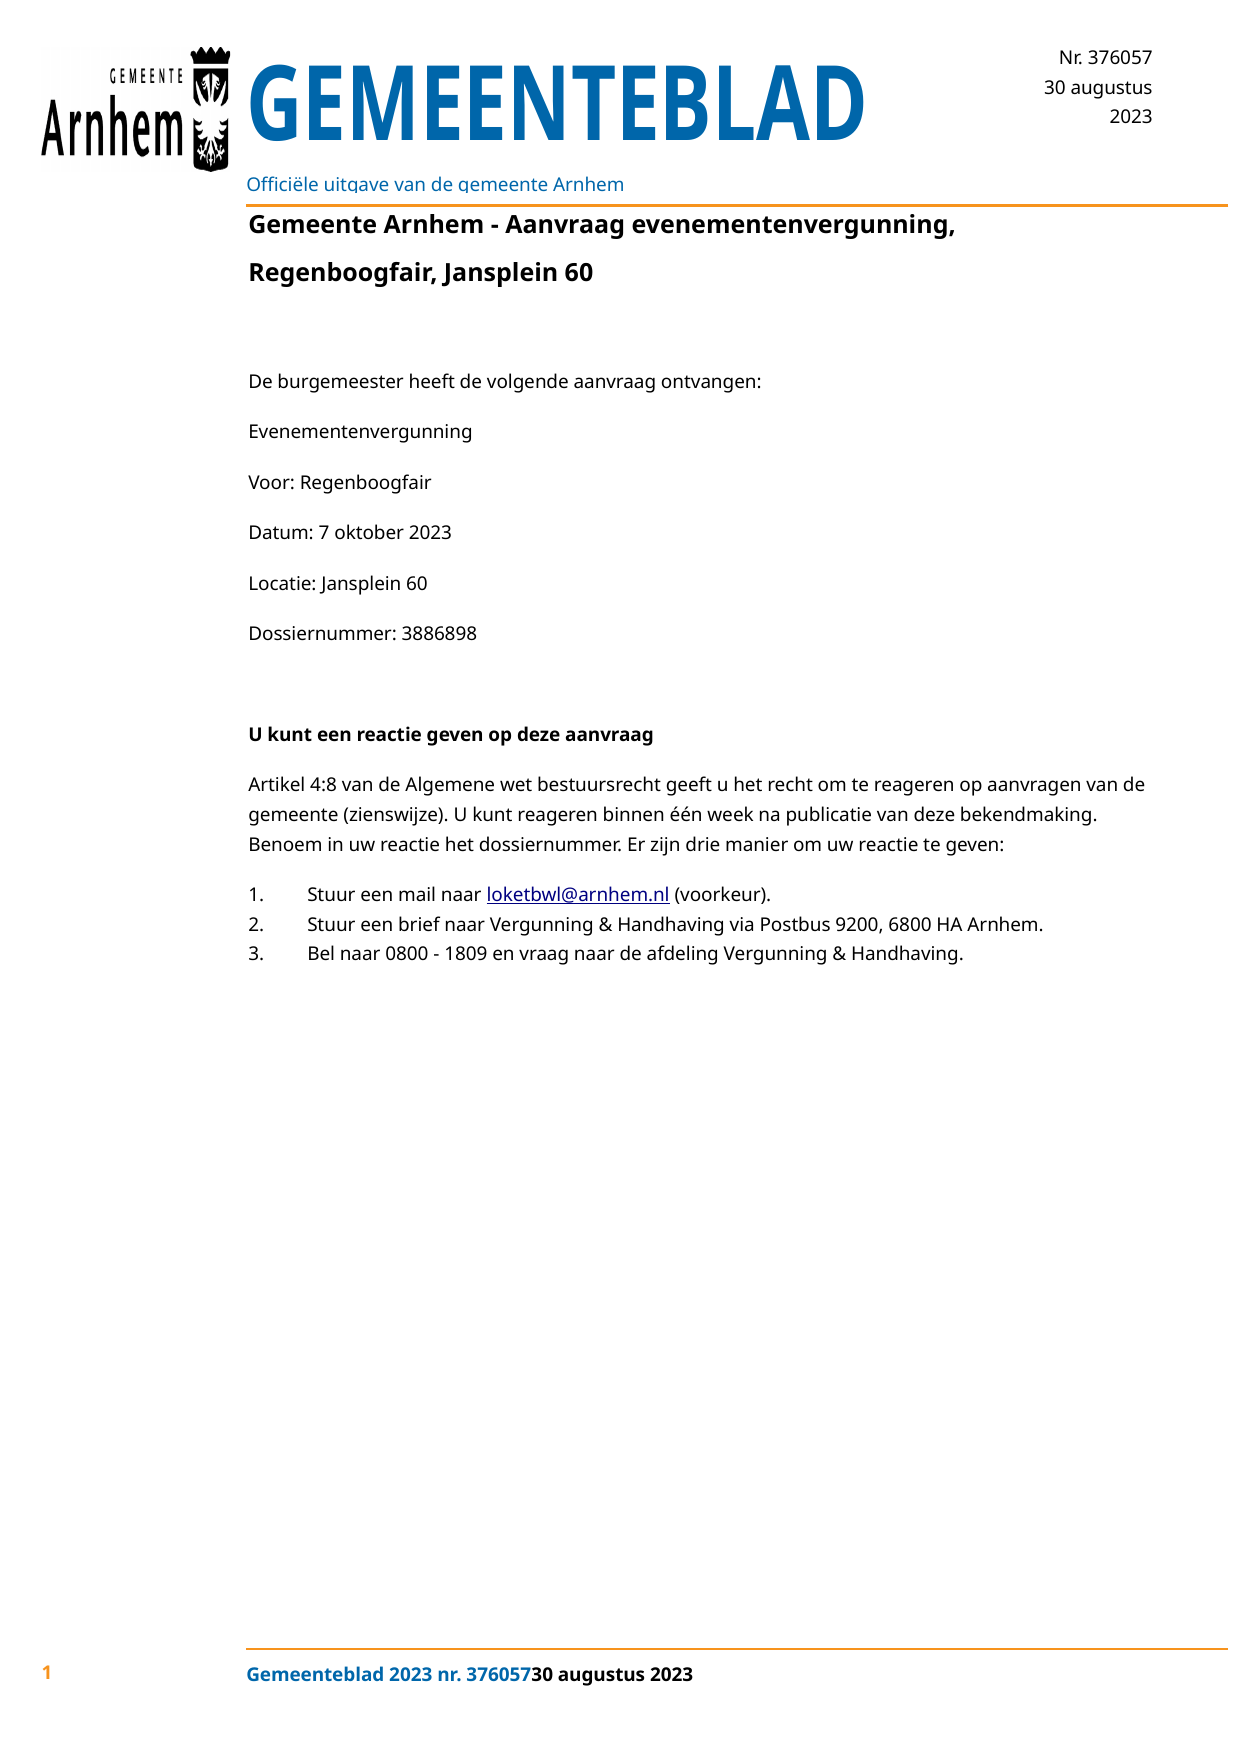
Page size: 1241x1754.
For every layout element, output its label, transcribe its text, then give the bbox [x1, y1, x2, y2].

text U kunt een reactie geven op deze aanvraag [248, 721, 1152, 747]
text Evenementenvergunning [248, 419, 1152, 444]
text De burgemeester heeft de volgende aanvraag ontvangen: [248, 368, 1152, 394]
picture [41, 47, 231, 172]
text Dossiernummer: 3886898 [248, 620, 1152, 646]
list Stuur een brief naar Vergunning & Handhaving via Postbus 9200, 6800 HA Arnhem. [248, 911, 1152, 937]
text Artikel 4:8 van de Algemene wet bestuursrecht geeft u het recht om te reageren op aanvragen van de gemeente (zienswijze). U kunt reageren binnen één week na publicatie van deze bekendmaking. Benoem in uw reactie het dossiernummer. Er zijn drie manier om uw reactie te geven: [248, 772, 1152, 857]
list Stuur een mail naar loketbwl@arnhem.nl (voorkeur). [248, 881, 1152, 907]
text Locatie: Jansplein 60 [248, 570, 1152, 596]
list Bel naar 0800 - 1809 en vraag naar de afdeling Vergunning & Handhaving. [248, 940, 1152, 966]
text Voor: Regenboogfair [248, 469, 1152, 495]
text Datum: 7 oktober 2023 [248, 519, 1152, 545]
text Gemeente Arnhem - Aanvraag evenementenvergunning, Regenboogfair, Jansplein 60 [248, 207, 1152, 288]
